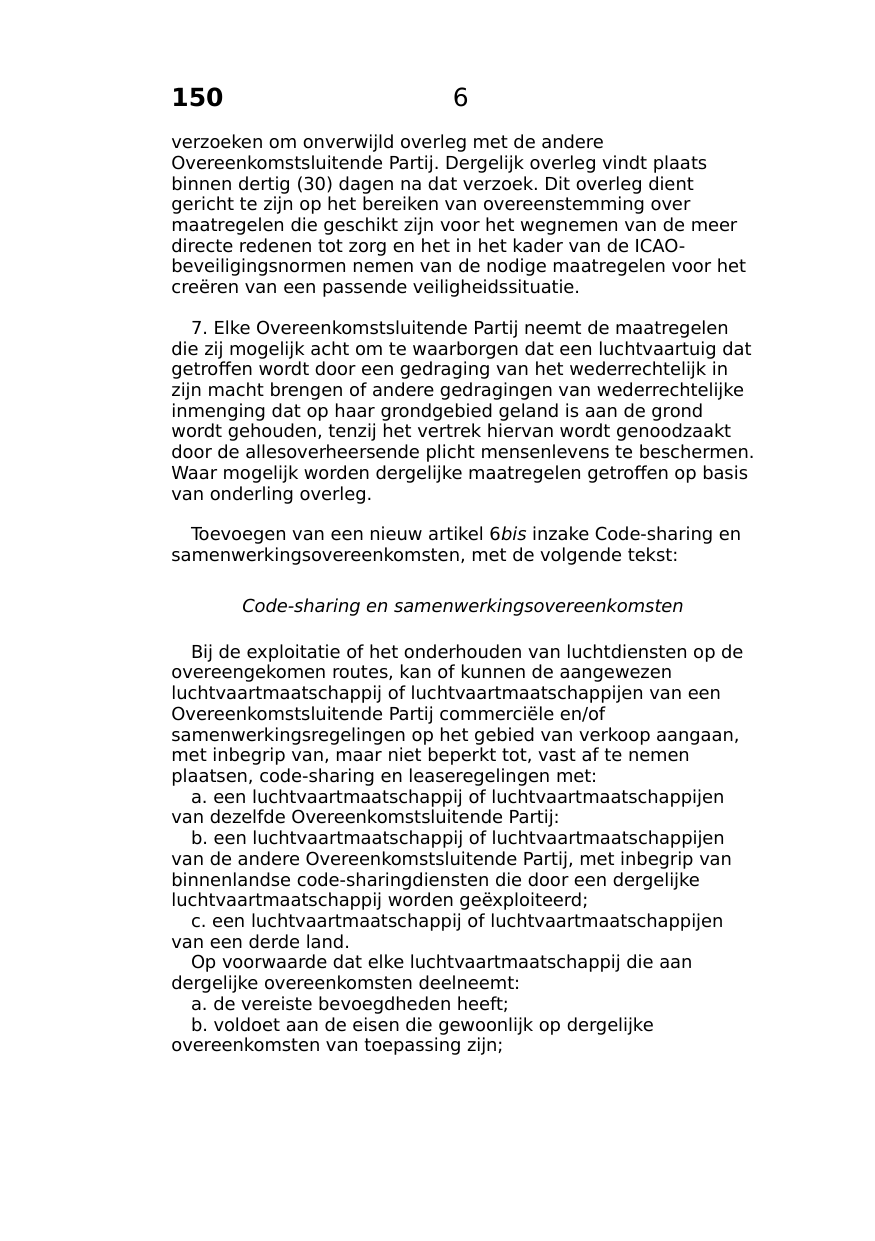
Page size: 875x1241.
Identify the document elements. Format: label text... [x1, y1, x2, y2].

text a. de vereiste bevoegdheden heeft; [171, 994, 756, 1014]
text verzoeken om onverwijld overleg met de andere Overeenkomstsluitende Partij. Dergelijk overleg vindt plaats binnen dertig (30) dagen na dat verzoek. Dit overleg dient gericht te zijn op het bereiken van overeenstemming over maatregelen die geschikt zijn voor het wegnemen van de meer directe redenen tot zorg en het in het kader van de ICAO-beveiligingsnormen nemen van de nodige maatregelen voor het creëren van een passende veiligheidssituatie. [171, 132, 756, 298]
text b. voldoet aan de eisen die gewoonlijk op dergelijke overeenkomsten van toepassing zijn; [171, 1014, 756, 1056]
text Op voorwaarde dat elke luchtvaartmaatschappij die aan dergelijke overeenkomsten deelneemt: [171, 952, 756, 994]
text b. een luchtvaartmaatschappij of luchtvaartmaatschappijen van de andere Overeenkomstsluitende Partij, met inbegrip van binnenlandse code-sharingdiensten die door een dergelijke luchtvaartmaatschappij worden geëxploiteerd; [171, 828, 756, 911]
text Toevoegen van een nieuw artikel 6bis inzake Code-sharing en samenwerkingsovereenkomsten, met de volgende tekst: [171, 524, 756, 566]
text c. een luchtvaartmaatschappij of luchtvaartmaatschappijen van een derde land. [171, 911, 756, 952]
text 7. Elke Overeenkomstsluitende Partij neemt de maatregelen die zij mogelijk acht om te waarborgen dat een luchtvaartuig dat getroffen wordt door een gedraging van het wederrechtelijk in zijn macht brengen of andere gedragingen van wederrechtelijke inmenging dat op haar grondgebied geland is aan de grond wordt gehouden, tenzij het vertrek hiervan wordt genoodzaakt door de allesoverheersende plicht mensenlevens te beschermen. Waar mogelijk worden dergelijke maatregelen getroffen op basis van onderling overleg. [171, 318, 756, 504]
text Bij de exploitatie of het onderhouden van luchtdiensten op de overeengekomen routes, kan of kunnen de aangewezen luchtvaartmaatschappij of luchtvaartmaatschappijen van een Overeenkomstsluitende Partij commerciële en/of samenwerkingsregelingen op het gebied van verkoop aangaan, met inbegrip van, maar niet beperkt tot, vast af te nemen plaatsen, code-sharing en leaseregelingen met: [171, 641, 756, 787]
subtitle Code-sharing en samenwerkingsovereenkomsten [171, 596, 756, 616]
text a. een luchtvaartmaatschappij of luchtvaartmaatschappijen van dezelfde Overeenkomstsluitende Partij: [171, 787, 756, 828]
